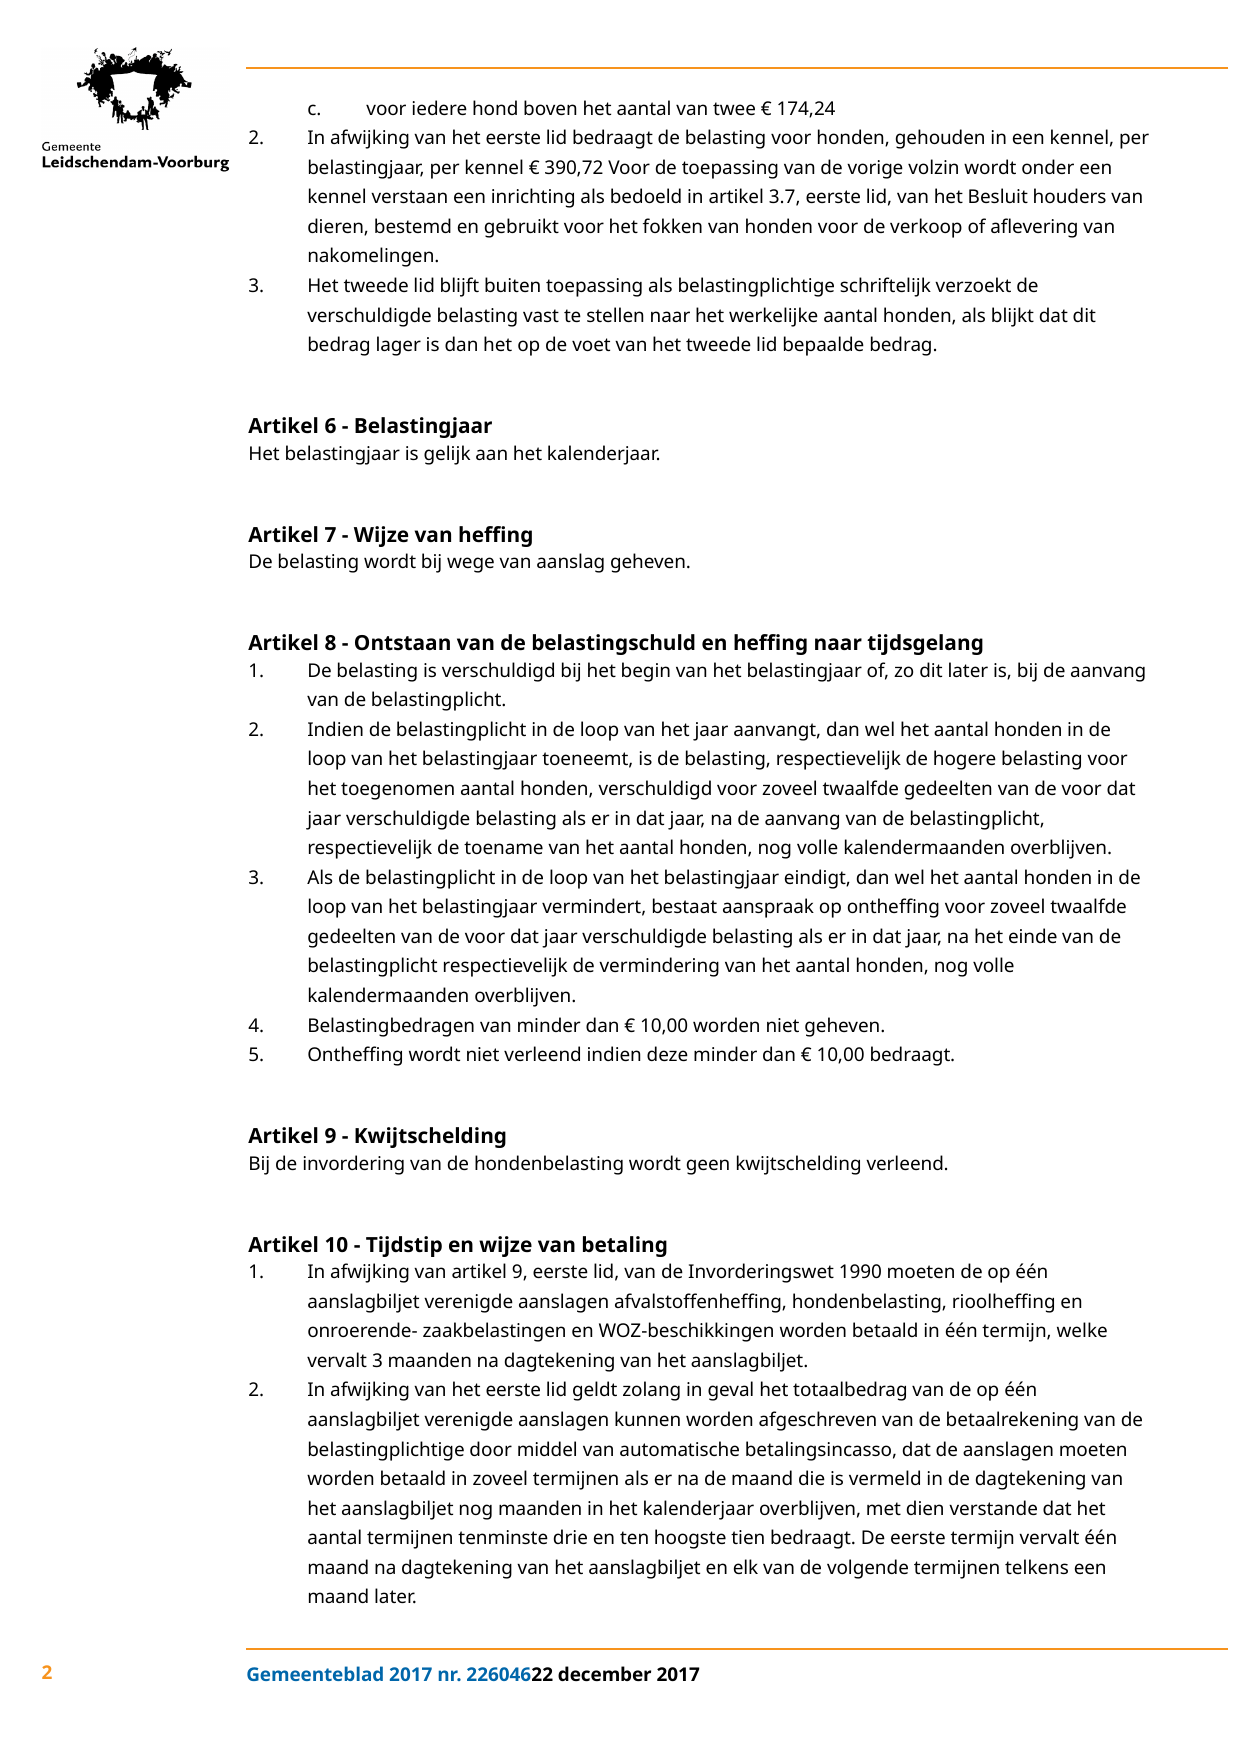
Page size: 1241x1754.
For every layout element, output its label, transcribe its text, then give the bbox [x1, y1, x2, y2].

list Ontheffing wordt niet verleend indien deze minder dan € 10,00 bedraagt. [248, 1041, 1152, 1067]
text Bij de invordering van de hondenbelasting wordt geen kwijtschelding verleend. [248, 1150, 1152, 1176]
list Als de belastingplicht in de loop van het belastingjaar eindigt, dan wel het aantal honden in de loop van het belastingjaar vermindert, bestaat aanspraak op ontheffing voor zoveel twaalfde gedeelten van de voor dat jaar verschuldigde belasting als er in dat jaar, na het einde van de belastingplicht respectievelijk de vermindering van het aantal honden, nog volle kalendermaanden overblijven. [248, 864, 1152, 1008]
list voor iedere hond boven het aantal van twee € 174,24 [307, 95, 1152, 121]
text Het belastingjaar is gelijk aan het kalenderjaar. [248, 440, 1152, 466]
text Artikel 6 - Belastingjaar [248, 411, 1152, 440]
list Belastingbedragen van minder dan € 10,00 worden niet geheven. [248, 1012, 1152, 1037]
text Artikel 8 - Ontstaan van de belastingschuld en heffing naar tijdsgelang [248, 628, 1152, 657]
text Artikel 10 - Tijdstip en wijze van betaling [248, 1230, 1152, 1258]
list In afwijking van het eerste lid bedraagt de belasting voor honden, gehouden in een kennel, per belastingjaar, per kennel € 390,72 Voor de toepassing van de vorige volzin wordt onder een kennel verstaan een inrichting als bedoeld in artikel 3.7, eerste lid, van het Besluit houders van dieren, bestemd en gebruikt voor het fokken van honden voor de verkoop of aflevering van nakomelingen. [248, 124, 1152, 268]
list De belasting is verschuldigd bij het begin van het belastingjaar of, zo dit later is, bij de aanvang van de belastingplicht. [248, 657, 1152, 712]
list Het tweede lid blijft buiten toepassing als belastingplichtige schriftelijk verzoekt de verschuldigde belasting vast te stellen naar het werkelijke aantal honden, als blijkt dat dit bedrag lager is dan het op de voet van het tweede lid bepaalde bedrag. [248, 272, 1152, 357]
text De belasting wordt bij wege van aanslag geheven. [248, 548, 1152, 574]
text Artikel 7 - Wijze van heffing [248, 520, 1152, 548]
text Artikel 9 - Kwijtschelding [248, 1121, 1152, 1150]
list In afwijking van artikel 9, eerste lid, van de Invorderingswet 1990 moeten de op één aanslagbiljet verenigde aanslagen afvalstoffenheffing, hondenbelasting, rioolheffing en onroerende- zaakbelastingen en WOZ-beschikkingen worden betaald in één termijn, welke vervalt 3 maanden na dagtekening van het aanslagbiljet. [248, 1258, 1152, 1373]
picture [41, 47, 231, 172]
list In afwijking van het eerste lid geldt zolang in geval het totaalbedrag van de op één aanslagbiljet verenigde aanslagen kunnen worden afgeschreven van de betaalrekening van de belastingplichtige door middel van automatische betalingsincasso, dat de aanslagen moeten worden betaald in zoveel termijnen als er na de maand die is vermeld in de dagtekening van het aanslagbiljet nog maanden in het kalenderjaar overblijven, met dien verstande dat het aantal termijnen tenminste drie en ten hoogste tien bedraagt. De eerste termijn vervalt één maand na dagtekening van het aanslagbiljet en elk van de volgende termijnen telkens een maand later. [248, 1377, 1152, 1609]
list Indien de belastingplicht in de loop van het jaar aanvangt, dan wel het aantal honden in de loop van het belastingjaar toeneemt, is de belasting, respectievelijk de hogere belasting voor het toegenomen aantal honden, verschuldigd voor zoveel twaalfde gedeelten van de voor dat jaar verschuldigde belasting als er in dat jaar, na de aanvang van de belastingplicht, respectievelijk de toename van het aantal honden, nog volle kalendermaanden overblijven. [248, 716, 1152, 860]
